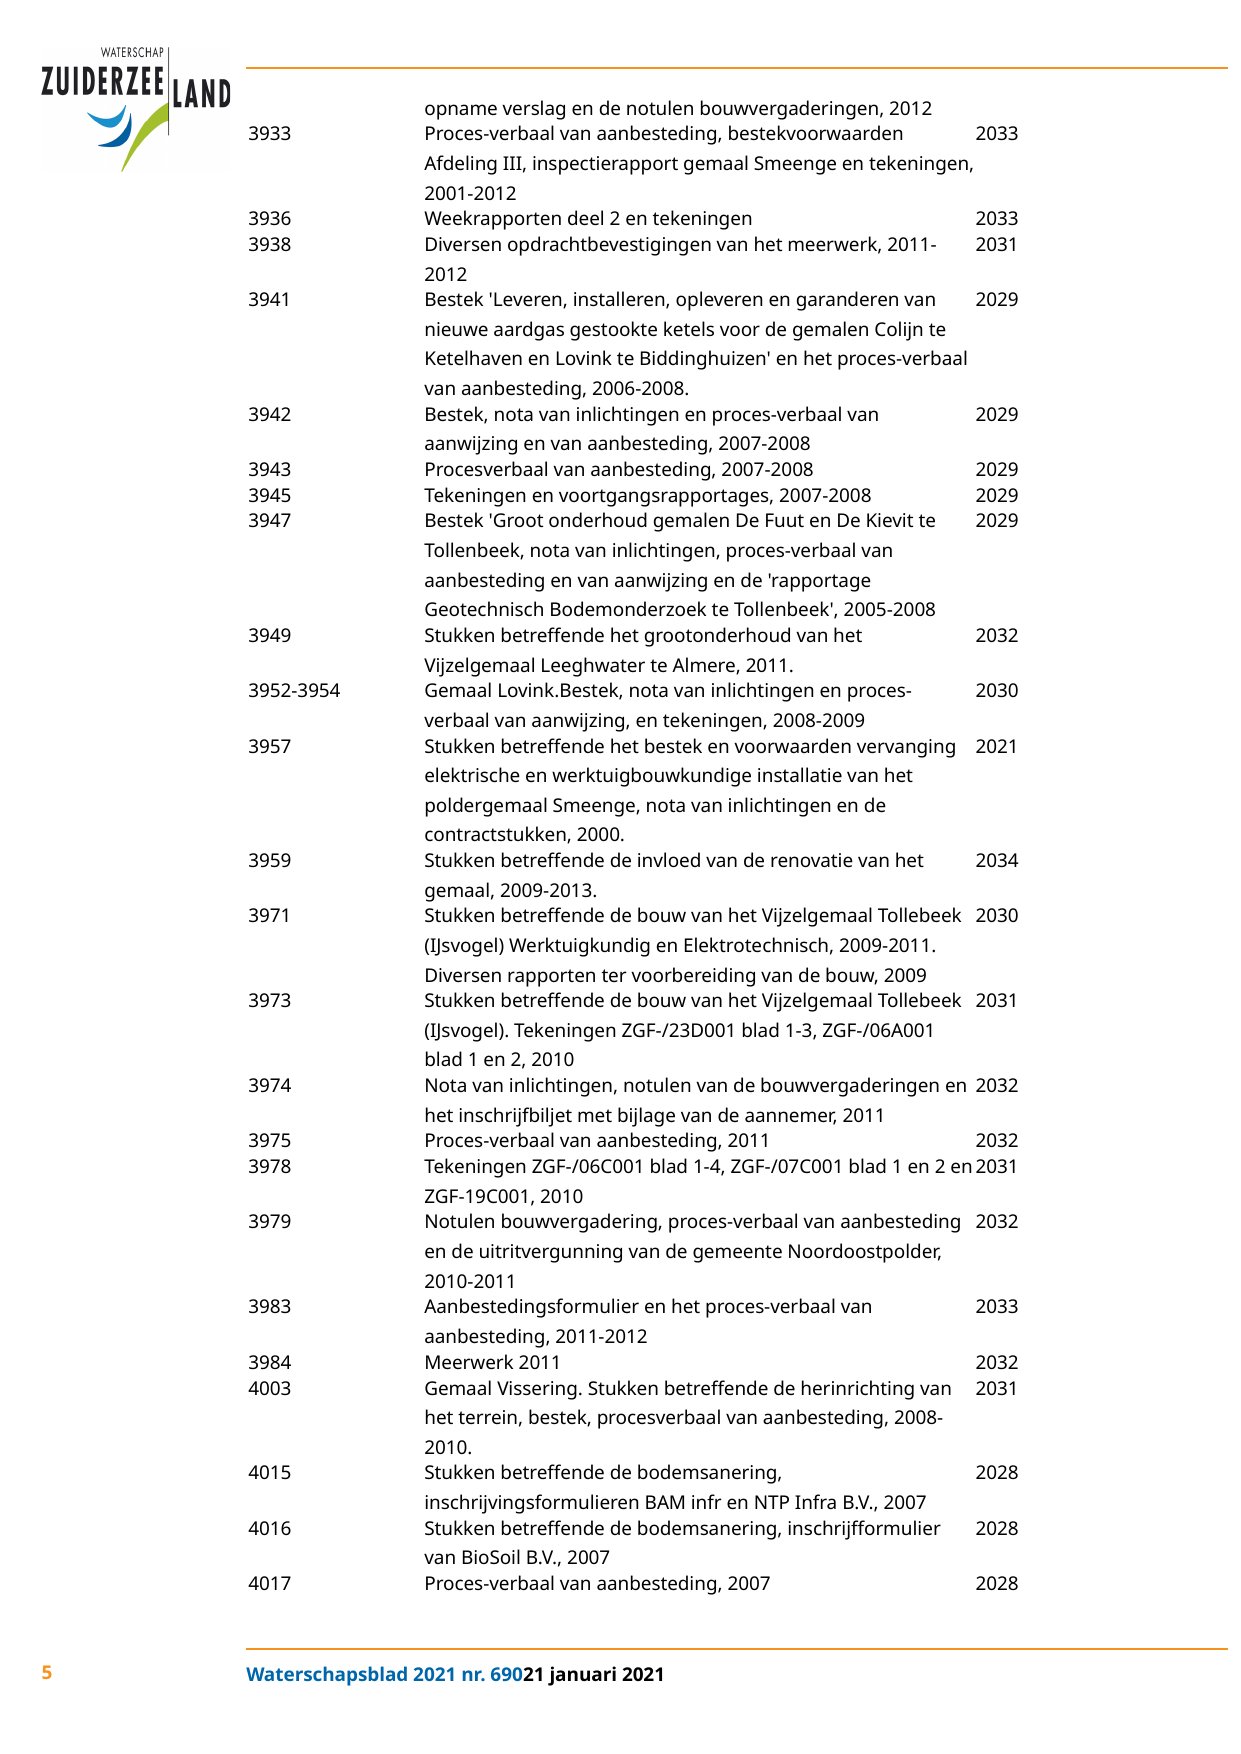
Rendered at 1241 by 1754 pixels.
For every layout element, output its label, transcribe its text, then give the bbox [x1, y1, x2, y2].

table_cell 3983 [248, 1294, 424, 1349]
table_cell Stukken betreffende de bodemsanering, inschrijvingsformulieren BAM infr en NTP Infra B.V., 2007 [424, 1460, 975, 1515]
table_cell Gemaal Lovink.Bestek, nota van inlichtingen en proces-verbaal van aanwijzing, en tekeningen, 2008-2009 [424, 678, 975, 733]
table_cell 3979 [248, 1209, 424, 1294]
table_cell 2032 [975, 1349, 1152, 1375]
table_cell Proces-verbaal van aanbesteding, 2011 [424, 1128, 975, 1153]
table_cell [975, 95, 1152, 121]
table_cell 2028 [975, 1460, 1152, 1515]
table_cell 3945 [248, 482, 424, 508]
table_cell 2033 [975, 121, 1152, 205]
table_cell 2029 [975, 456, 1152, 482]
table_cell Bestek 'Groot onderhoud gemalen De Fuut en De Kievit te Tollenbeek, nota van inlichtingen, proces-verbaal van aanbesteding en van aanwijzing en de 'rapportage Geotechnisch Bodemonderzoek te Tollenbeek', 2005-2008 [424, 508, 975, 622]
table_cell 2032 [975, 1128, 1152, 1153]
table_cell 4016 [248, 1515, 424, 1570]
table_cell 3971 [248, 903, 424, 987]
table_cell 3978 [248, 1154, 424, 1209]
table_cell 2028 [975, 1570, 1152, 1596]
table_cell Diversen opdrachtbevestigingen van het meerwerk, 2011-2012 [424, 231, 975, 286]
table_cell 2029 [975, 508, 1152, 622]
table_cell 2033 [975, 205, 1152, 231]
table_cell 2029 [975, 286, 1152, 401]
table_cell 2029 [975, 401, 1152, 456]
table_cell Stukken betreffende de invloed van de renovatie van het gemaal, 2009-2013. [424, 847, 975, 903]
table_cell 3949 [248, 622, 424, 677]
table_cell 3952-3954 [248, 678, 424, 733]
table_cell 2021 [975, 733, 1152, 847]
table_cell Bestek 'Leveren, installeren, opleveren en garanderen van nieuwe aardgas gestookte ketels voor de gemalen Colijn te Ketelhaven en Lovink te Biddinghuizen' en het proces-verbaal van aanbesteding, 2006-2008. [424, 286, 975, 401]
table_cell Bestek, nota van inlichtingen en proces-verbaal van aanwijzing en van aanbesteding, 2007-2008 [424, 401, 975, 456]
table_cell Tekeningen ZGF-/06C001 blad 1-4, ZGF-/07C001 blad 1 en 2 en ZGF-19C001, 2010 [424, 1154, 975, 1209]
table_cell Procesverbaal van aanbesteding, 2007-2008 [424, 456, 975, 482]
table_cell Stukken betreffende de bouw van het Vijzelgemaal Tollebeek (IJsvogel). Tekeningen ZGF-/23D001 blad 1-3, ZGF-/06A001 blad 1 en 2, 2010 [424, 988, 975, 1072]
table_cell 3942 [248, 401, 424, 456]
table_cell Weekrapporten deel 2 en tekeningen [424, 205, 975, 231]
table_cell [248, 95, 424, 121]
table_cell Stukken betreffende de bodemsanering, inschrijfformulier van BioSoil B.V., 2007 [424, 1515, 975, 1570]
table_cell 2029 [975, 482, 1152, 508]
table_cell 3933 [248, 121, 424, 205]
table_cell Aanbestedingsformulier en het proces-verbaal van aanbesteding, 2011-2012 [424, 1294, 975, 1349]
table_cell 3938 [248, 231, 424, 286]
picture [41, 47, 231, 172]
table_cell Stukken betreffende het grootonderhoud van het Vijzelgemaal Leeghwater te Almere, 2011. [424, 622, 975, 677]
table_cell 2030 [975, 678, 1152, 733]
table_cell 4015 [248, 1460, 424, 1515]
table_cell 2031 [975, 1154, 1152, 1209]
table_cell Proces-verbaal van aanbesteding, bestekvoorwaarden Afdeling III, inspectierapport gemaal Smeenge en tekeningen, 2001-2012 [424, 121, 975, 205]
table_cell 3975 [248, 1128, 424, 1153]
table_cell 2031 [975, 1375, 1152, 1459]
table_cell Gemaal Vissering. Stukken betreffende de herinrichting van het terrein, bestek, procesverbaal van aanbesteding, 2008-2010. [424, 1375, 975, 1459]
table_cell 2031 [975, 231, 1152, 286]
table_cell 2030 [975, 903, 1152, 987]
table_cell Stukken betreffende de bouw van het Vijzelgemaal Tollebeek (IJsvogel) Werktuigkundig en Elektrotechnisch, 2009-2011. Diversen rapporten ter voorbereiding van de bouw, 2009 [424, 903, 975, 987]
table_cell 2032 [975, 622, 1152, 677]
table_cell Notulen bouwvergadering, proces-verbaal van aanbesteding en de uitritvergunning van de gemeente Noordoostpolder, 2010-2011 [424, 1209, 975, 1294]
table_cell 2032 [975, 1209, 1152, 1294]
table_cell 3984 [248, 1349, 424, 1375]
table_cell 3941 [248, 286, 424, 401]
table_cell 2033 [975, 1294, 1152, 1349]
table_cell 3936 [248, 205, 424, 231]
table_cell Stukken betreffende het bestek en voorwaarden vervanging elektrische en werktuigbouwkundige installatie van het poldergemaal Smeenge, nota van inlichtingen en de contractstukken, 2000. [424, 733, 975, 847]
table_cell Meerwerk 2011 [424, 1349, 975, 1375]
table_cell Tekeningen en voortgangsrapportages, 2007-2008 [424, 482, 975, 508]
table_cell 3959 [248, 847, 424, 903]
table_cell 3973 [248, 988, 424, 1072]
table_cell 4017 [248, 1570, 424, 1596]
table_cell 2034 [975, 847, 1152, 903]
table_cell 2032 [975, 1073, 1152, 1128]
table_cell opname verslag en de notulen bouwvergaderingen, 2012 [424, 95, 975, 121]
table_cell 3974 [248, 1073, 424, 1128]
table_cell 3947 [248, 508, 424, 622]
table_cell 3943 [248, 456, 424, 482]
table_cell Nota van inlichtingen, notulen van de bouwvergaderingen en het inschrijfbiljet met bijlage van de aannemer, 2011 [424, 1073, 975, 1128]
table_cell 2031 [975, 988, 1152, 1072]
table_cell 2028 [975, 1515, 1152, 1570]
table_cell Proces-verbaal van aanbesteding, 2007 [424, 1570, 975, 1596]
table_cell 3957 [248, 733, 424, 847]
table_cell 4003 [248, 1375, 424, 1459]
